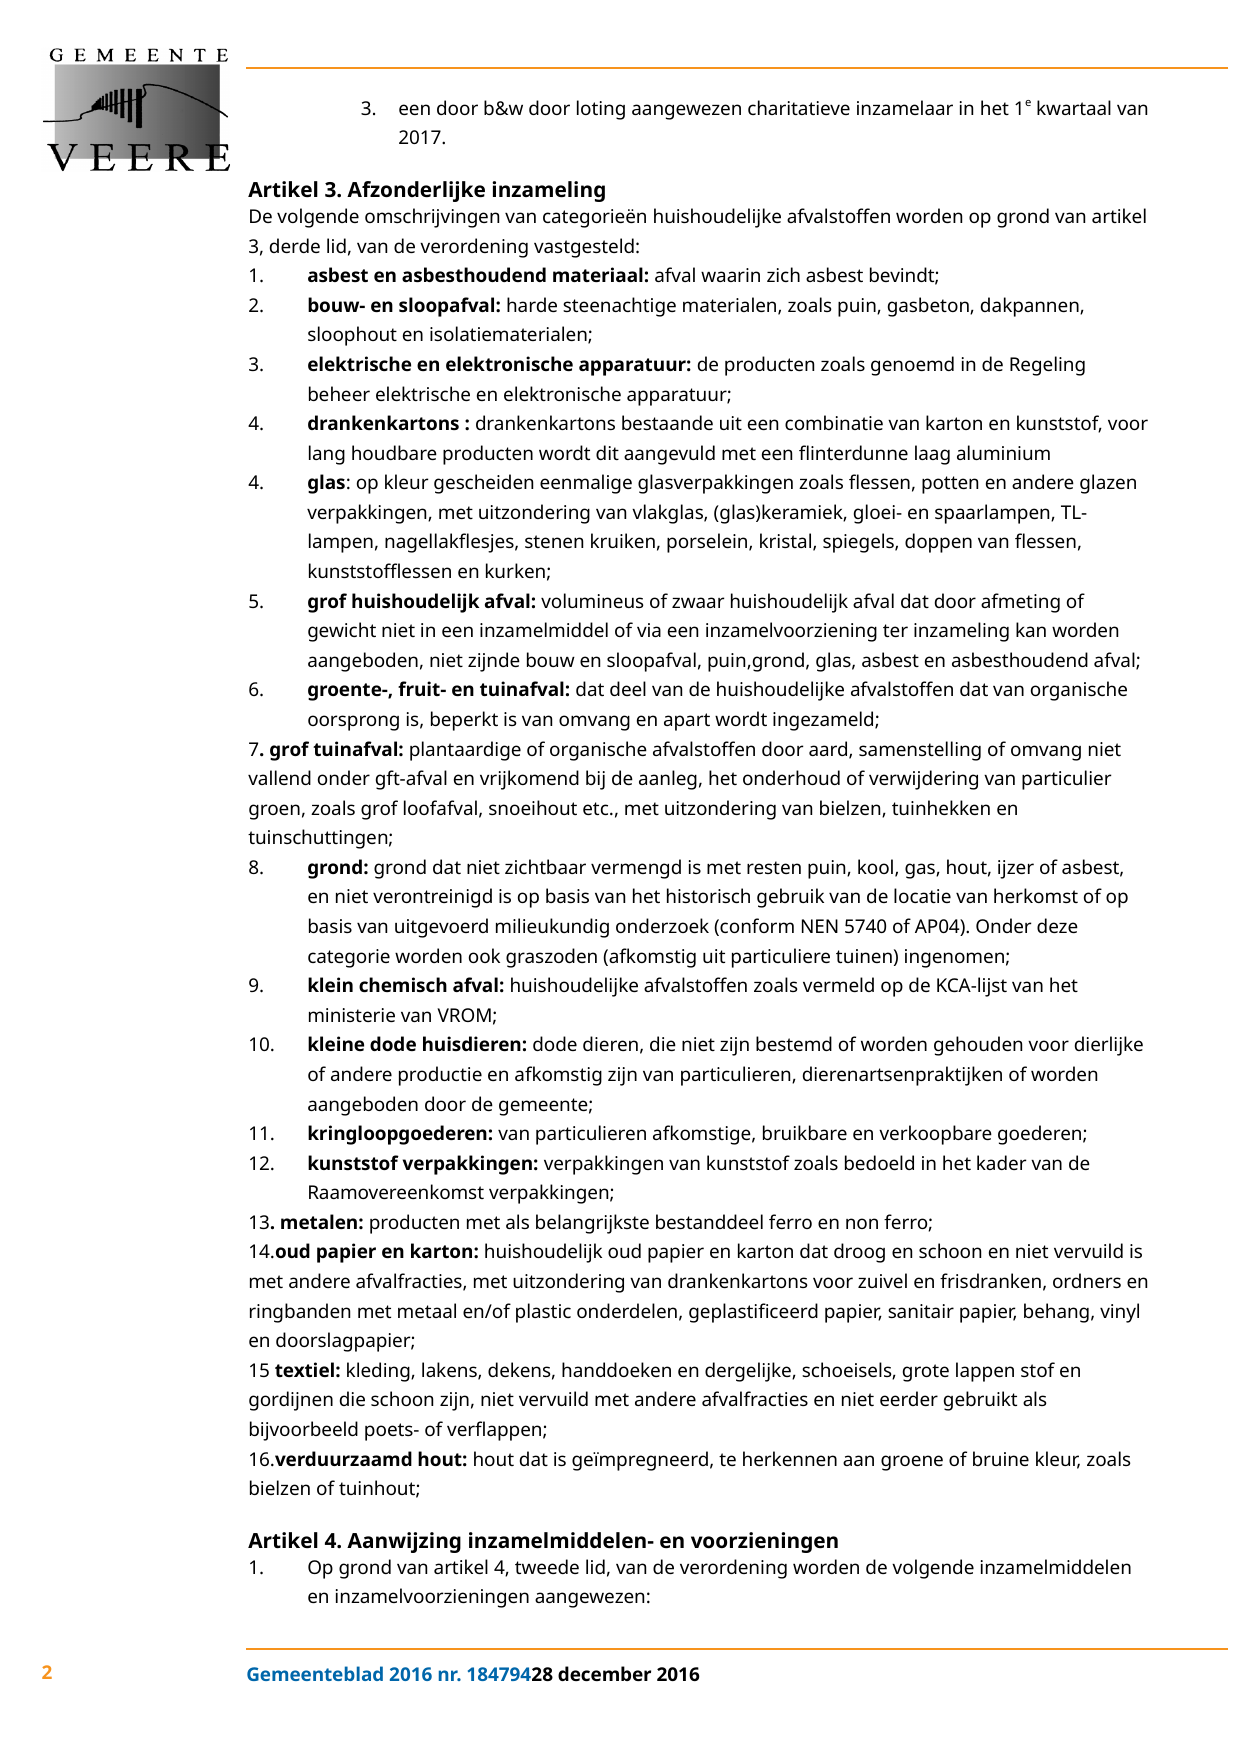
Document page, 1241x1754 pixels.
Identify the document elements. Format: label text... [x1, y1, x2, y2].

text 14.oud papier en karton: huishoudelijk oud papier en karton dat droog en schoon en niet vervuild is met andere afvalfracties, met uitzondering van drankenkartons voor zuivel en frisdranken, ordners en ringbanden met metaal en/of plastic onderdelen, geplastificeerd papier, sanitair papier, behang, vinyl en doorslagpapier; [248, 1239, 1152, 1353]
text 13. metalen: producten met als belangrijkste bestanddeel ferro en non ferro; [248, 1209, 1152, 1235]
list klein chemisch afval: huishoudelijke afvalstoffen zoals vermeld op de KCA-lijst van het ministerie van VROM; [248, 972, 1152, 1028]
list Op grond van artikel 4, tweede lid, van de verordening worden de volgende inzamelmiddelen en inzamelvoorzieningen aangewezen: [248, 1554, 1152, 1609]
text Artikel 4. Aanwijzing inzamelmiddelen- en voorzieningen [248, 1526, 1152, 1554]
text Artikel 3. Afzonderlijke inzameling [248, 175, 1152, 203]
list een door b&w door loting aangewezen charitatieve inzamelaar in het 1e kwartaal van 2017. [361, 95, 1152, 150]
list groente-, fruit- en tuinafval: dat deel van de huishoudelijke afvalstoffen dat van organische oorsprong is, beperkt is van omvang en apart wordt ingezameld; [248, 677, 1152, 732]
list grond: grond dat niet zichtbaar vermengd is met resten puin, kool, gas, hout, ijzer of asbest, en niet verontreinigd is op basis van het historisch gebruik van de locatie van herkomst of op basis van uitgevoerd milieukundig onderzoek (conform NEN 5740 of AP04). Onder deze categorie worden ook graszoden (afkomstig uit particuliere tuinen) ingenomen; [248, 854, 1152, 968]
list asbest en asbesthoudend materiaal: afval waarin zich asbest bevindt; [248, 262, 1152, 288]
list kleine dode huisdieren: dode dieren, die niet zijn bestemd of worden gehouden voor dierlijke of andere productie en afkomstig zijn van particulieren, dierenartsenpraktijken of worden aangeboden door de gemeente; [248, 1032, 1152, 1116]
picture [41, 47, 231, 172]
text 16.verduurzaamd hout: hout dat is geïmpregneerd, te herkennen aan groene of bruine kleur, zoals bielzen of tuinhout; [248, 1446, 1152, 1501]
text 15 textiel: kleding, lakens, dekens, handdoeken en dergelijke, schoeisels, grote lappen stof en gordijnen die schoon zijn, niet vervuild met andere afvalfracties en niet eerder gebruikt als bijvoorbeeld poets- of verflappen; [248, 1357, 1152, 1442]
list bouw- en sloopafval: harde steenachtige materialen, zoals puin, gasbeton, dakpannen, sloophout en isolatiematerialen; [248, 292, 1152, 347]
list grof huishoudelijk afval: volumineus of zwaar huishoudelijk afval dat door afmeting of gewicht niet in een inzamelmiddel of via een inzamelvoorziening ter inzameling kan worden aangeboden, niet zijnde bouw en sloopafval, puin,grond, glas, asbest en asbesthoudend afval; [248, 588, 1152, 673]
list drankenkartons : drankenkartons bestaande uit een combinatie van karton en kunststof, voor lang houdbare producten wordt dit aangevuld met een flinterdunne laag aluminium [248, 410, 1152, 466]
list kringloopgoederen: van particulieren afkomstige, bruikbare en verkoopbare goederen; [248, 1120, 1152, 1146]
list glas: op kleur gescheiden eenmalige glasverpakkingen zoals flessen, potten en andere glazen verpakkingen, met uitzondering van vlakglas, (glas)keramiek, gloei- en spaarlampen, TL-lampen, nagellakflesjes, stenen kruiken, porselein, kristal, spiegels, doppen van flessen, kunststofflessen en kurken; [248, 469, 1152, 584]
text 7. grof tuinafval: plantaardige of organische afvalstoffen door aard, samenstelling of omvang niet vallend onder gft-afval en vrijkomend bij de aanleg, het onderhoud of verwijdering van particulier groen, zoals grof loofafval, snoeihout etc., met uitzondering van bielzen, tuinhekken en tuinschuttingen; [248, 736, 1152, 850]
list elektrische en elektronische apparatuur: de producten zoals genoemd in de Regeling beheer elektrische en elektronische apparatuur; [248, 351, 1152, 406]
text De volgende omschrijvingen van categorieën huishoudelijke afvalstoffen worden op grond van artikel 3, derde lid, van de verordening vastgesteld: [248, 203, 1152, 258]
list kunststof verpakkingen: verpakkingen van kunststof zoals bedoeld in het kader van de Raamovereenkomst verpakkingen; [248, 1150, 1152, 1205]
